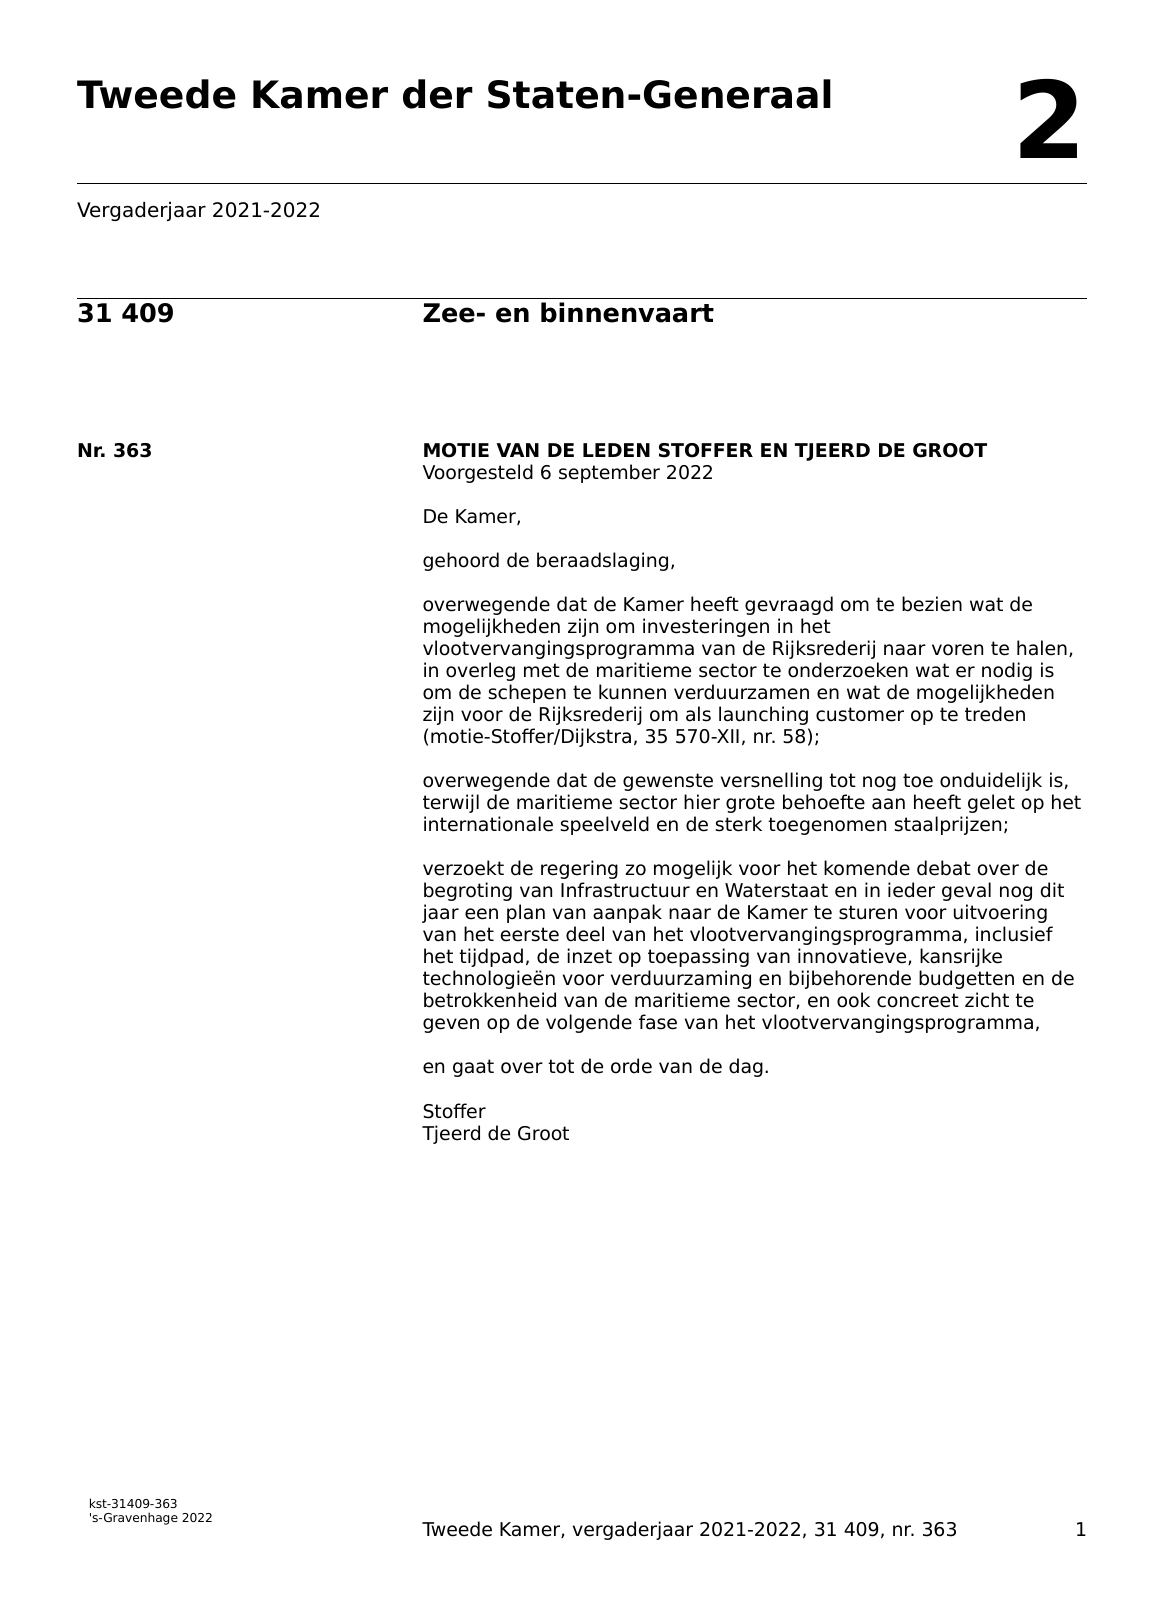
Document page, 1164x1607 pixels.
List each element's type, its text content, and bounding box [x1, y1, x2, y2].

text overwegende dat de gewenste versnelling tot nog toe onduidelijk is, terwijl de maritieme sector hier grote behoefte aan heeft gelet op het internationale speelveld en de sterk toegenomen staalprijzen; [422, 770, 1087, 836]
subtitle 31 409 Zee- en binnenvaart [77, 299, 1087, 329]
text De Kamer, [422, 506, 1087, 528]
text Voorgesteld 6 september 2022 [422, 462, 1087, 484]
text overwegende dat de Kamer heeft gevraagd om te bezien wat de mogelijkheden zijn om investeringen in het vlootvervangingsprogramma van de Rijksrederij naar voren te halen, in overleg met de maritieme sector te onderzoeken wat er nodig is om de schepen te kunnen verduurzamen en wat de mogelijkheden zijn voor de Rijksrederij om als launching customer op te treden (motie-Stoffer/Dijkstra, 35 570-XII, nr. 58); [422, 594, 1087, 748]
text en gaat over tot de orde van de dag. [422, 1056, 1087, 1078]
text kst-31409-363 [88, 1497, 323, 1511]
text gehoord de beraadslaging, [422, 550, 1087, 572]
text 's-Gravenhage 2022 [88, 1511, 323, 1525]
text verzoekt de regering zo mogelijk voor het komende debat over de begroting van Infrastructuur en Waterstaat en in ieder geval nog dit jaar een plan van aanpak naar de Kamer te sturen voor uitvoering van het eerste deel van het vlootvervangingsprogramma, inclusief het tijdpad, de inzet op toepassing van innovatieve, kansrijke technologieën voor verduurzaming en bijbehorende budgetten en de betrokkenheid van de maritieme sector, en ook concreet zicht te geven op de volgende fase van het vlootvervangingsprogramma, [422, 858, 1087, 1034]
subtitle Nr. 363 MOTIE VAN DE LEDEN STOFFER EN TJEERD DE GROOT [77, 440, 1087, 462]
text Tjeerd de Groot [422, 1122, 1087, 1144]
table_header Tweede Kamer der Staten-Generaal [77, 59, 886, 183]
table_cell Vergaderjaar 2021-2022 [77, 184, 1087, 298]
text Stoffer [422, 1101, 1087, 1122]
table_header 2 [886, 59, 1087, 183]
